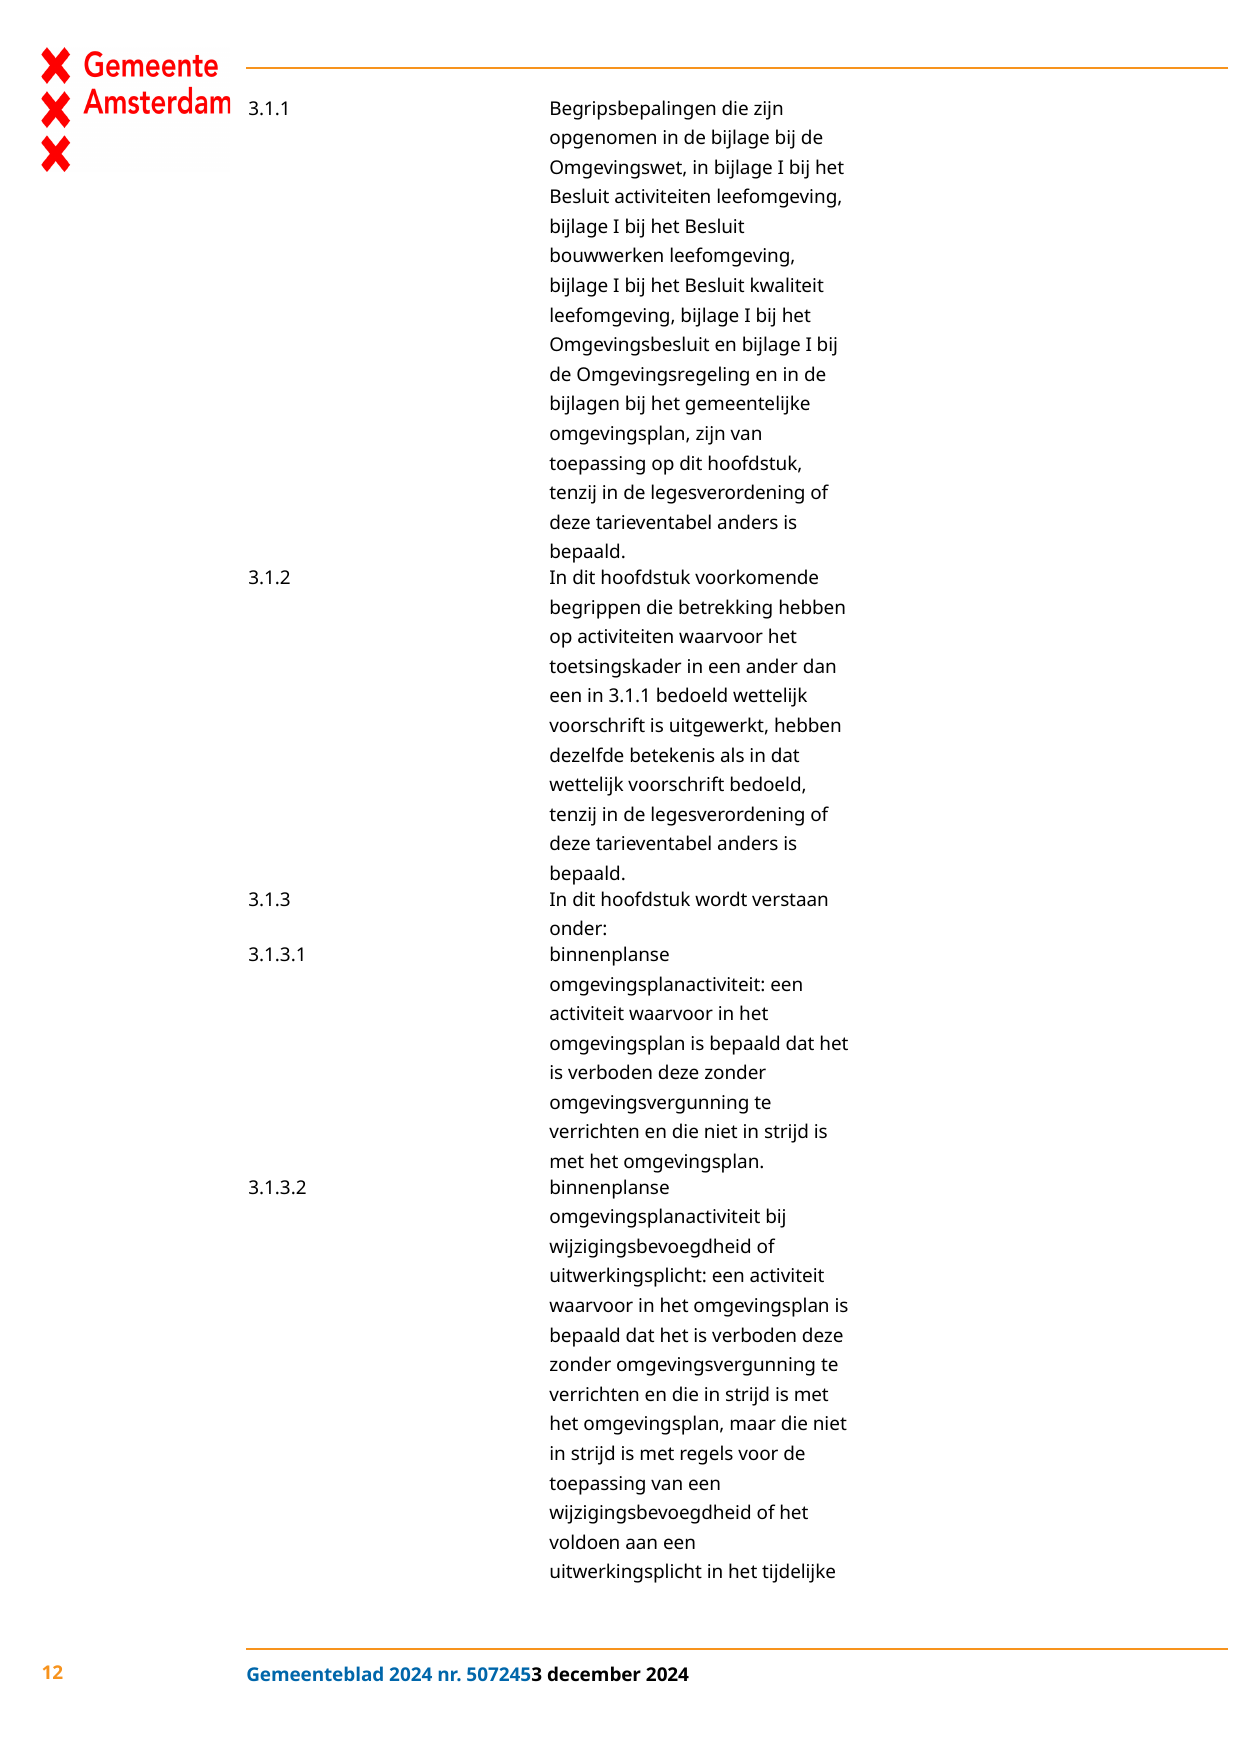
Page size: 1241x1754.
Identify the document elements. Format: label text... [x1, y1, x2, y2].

table_cell 3.1.3 [248, 886, 549, 941]
table_cell binnenplanse omgevingsplanactiviteit bij wijzigingsbevoegdheid of uitwerkingsplicht: een activiteit waarvoor in het omgevingsplan is bepaald dat het is verboden deze zonder omgevingsvergunning te verrichten en die in strijd is met het omgevingsplan, maar die niet in strijd is met regels voor de toepassing van een wijzigingsbevoegdheid of het voldoen aan een uitwerkingsplicht in het tijdelijke [549, 1174, 850, 1584]
table_cell In dit hoofdstuk wordt verstaan onder: [549, 886, 850, 941]
table_cell [850, 95, 1152, 564]
table_cell In dit hoofdstuk voorkomende begrippen die betrekking hebben op activiteiten waarvoor het toetsingskader in een ander dan een in 3.1.1 bedoeld wettelijk voorschrift is uitgewerkt, hebben dezelfde betekenis als in dat wettelijk voorschrift bedoeld, tenzij in de legesverordening of deze tarieventabel anders is bepaald. [549, 564, 850, 886]
table_cell Begripsbepalingen die zijn opgenomen in de bijlage bij de Omgevingswet, in bijlage I bij het Besluit activiteiten leefomgeving, bijlage I bij het Besluit bouwwerken leefomgeving, bijlage I bij het Besluit kwaliteit leefomgeving, bijlage I bij het Omgevingsbesluit en bijlage I bij de Omgevingsregeling en in de bijlagen bij het gemeentelijke omgevingsplan, zijn van toepassing op dit hoofdstuk, tenzij in de legesverordening of deze tarieventabel anders is bepaald. [549, 95, 850, 564]
picture [41, 47, 231, 172]
table_cell binnenplanse omgevingsplanactiviteit: een activiteit waarvoor in het omgevingsplan is bepaald dat het is verboden deze zonder omgevingsvergunning te verrichten en die niet in strijd is met het omgevingsplan. [549, 941, 850, 1174]
table_cell 3.1.3.2 [248, 1174, 549, 1584]
table_cell [850, 886, 1152, 941]
table_cell [850, 1174, 1152, 1584]
table_cell [850, 564, 1152, 886]
table_cell 3.1.3.1 [248, 941, 549, 1174]
table_cell 3.1.1 [248, 95, 549, 564]
table_cell [850, 941, 1152, 1174]
table_cell 3.1.2 [248, 564, 549, 886]
